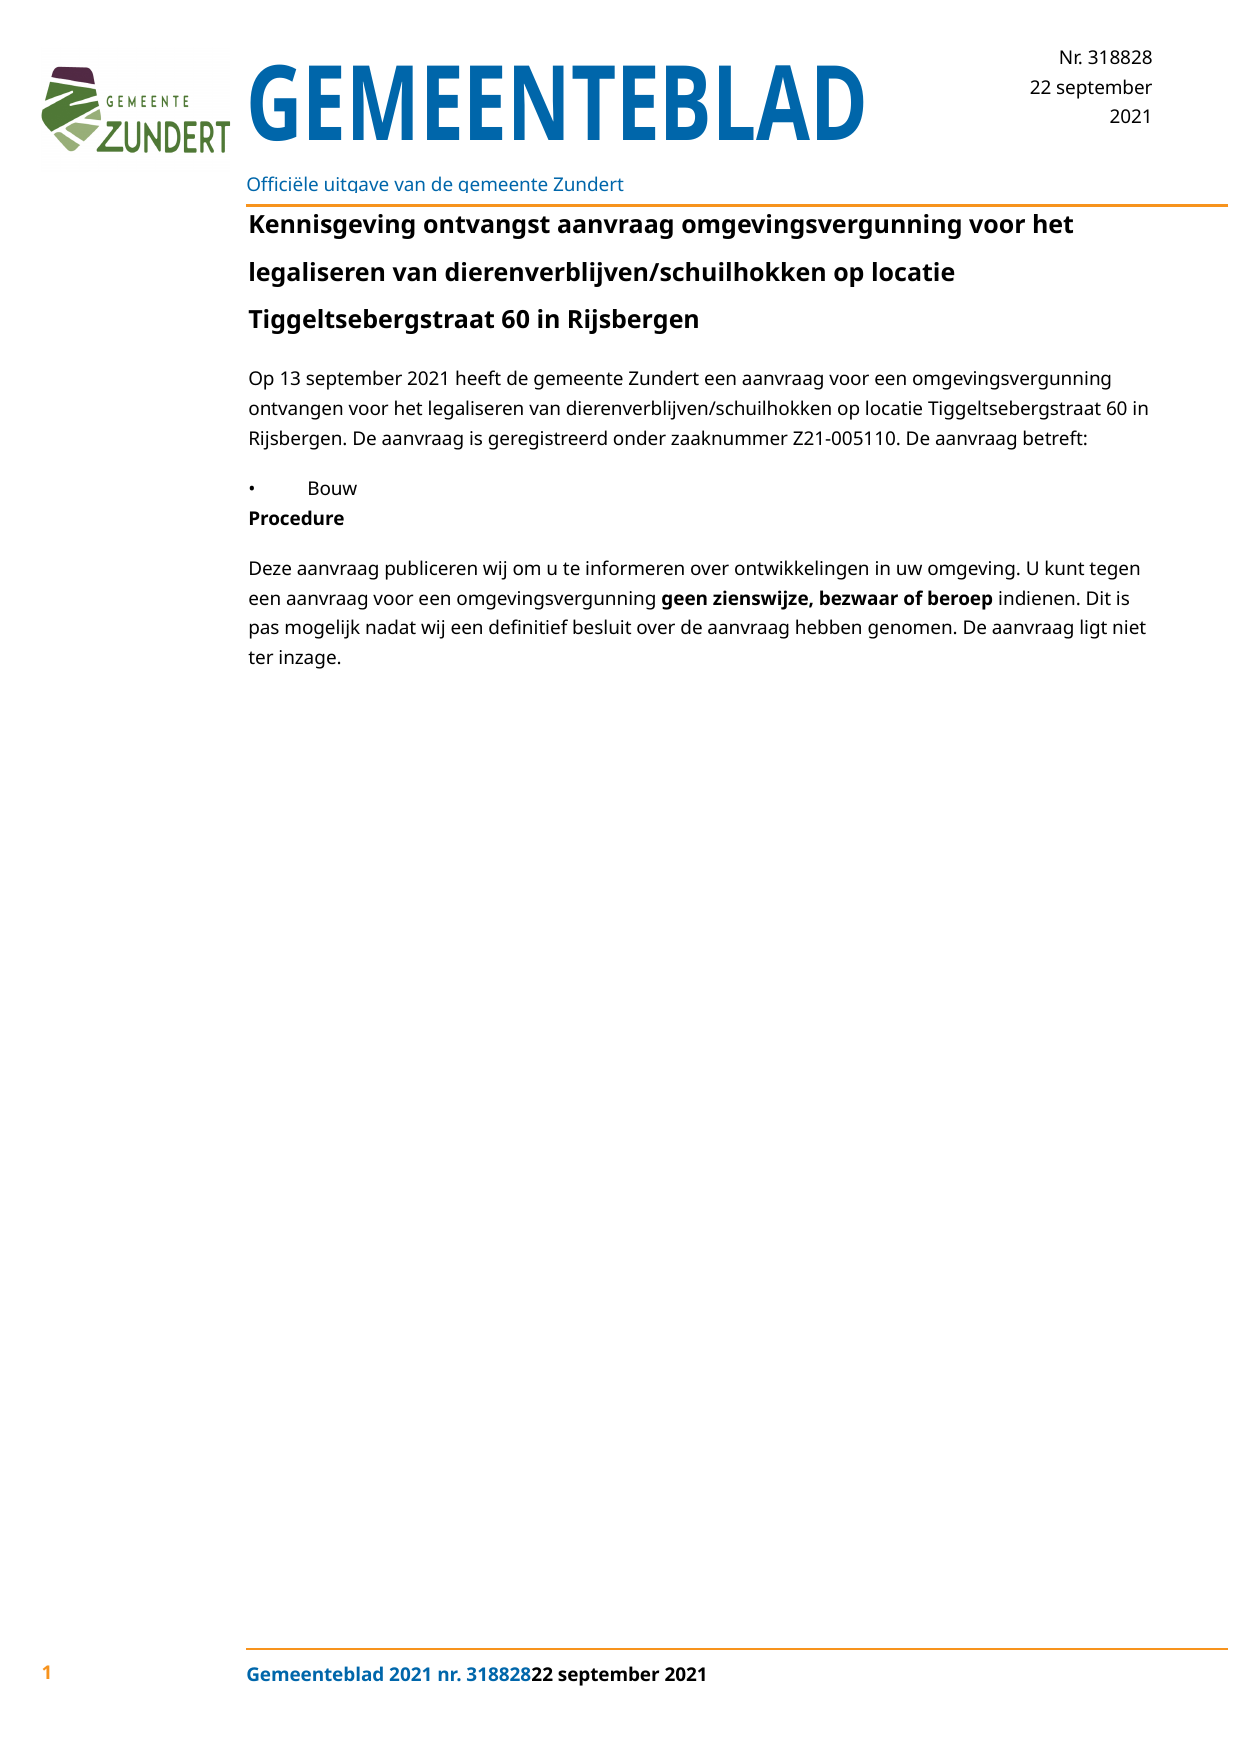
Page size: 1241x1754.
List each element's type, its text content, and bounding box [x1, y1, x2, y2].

list Bouw [248, 475, 1152, 501]
text Deze aanvraag publiceren wij om u te informeren over ontwikkelingen in uw omgeving. U kunt tegen een aanvraag voor een omgevingsvergunning geen zienswijze, bezwaar of beroep indienen. Dit is pas mogelijk nadat wij een definitief besluit over de aanvraag hebben genomen. De aanvraag ligt niet ter inzage. [248, 555, 1152, 669]
text Kennisgeving ontvangst aanvraag omgevingsvergunning voor het legaliseren van dierenverblijven/schuilhokken op locatie Tiggeltsebergstraat 60 in Rijsbergen [248, 207, 1152, 336]
picture [41, 47, 231, 172]
text Procedure [248, 505, 1152, 530]
text Op 13 september 2021 heeft de gemeente Zundert een aanvraag voor een omgevingsvergunning ontvangen voor het legaliseren van dierenverblijven/schuilhokken op locatie Tiggeltsebergstraat 60 in Rijsbergen. De aanvraag is geregistreerd onder zaaknummer Z21-005110. De aanvraag betreft: [248, 366, 1152, 450]
